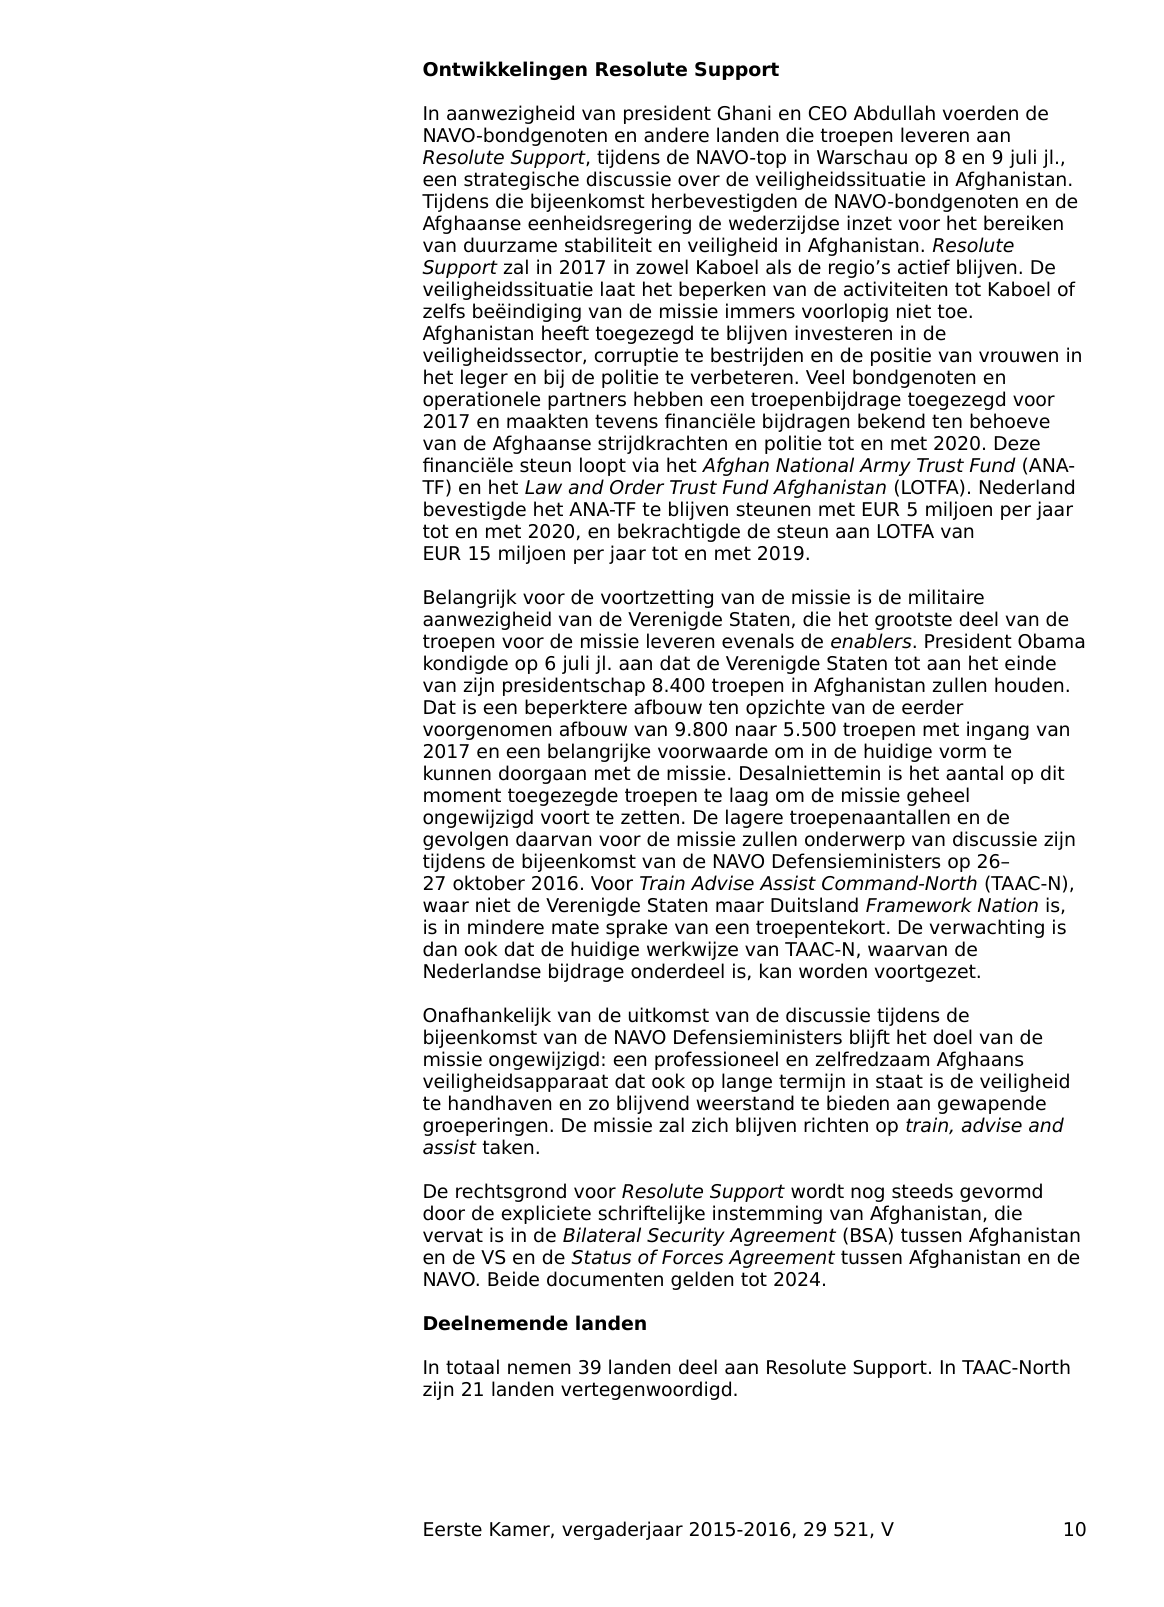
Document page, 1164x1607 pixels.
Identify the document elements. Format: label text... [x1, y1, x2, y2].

text De rechtsgrond voor Resolute Support wordt nog steeds gevormd door de expliciete schriftelijke instemming van Afghanistan, die vervat is in de Bilateral Security Agreement (BSA) tussen Afghanistan en de VS en de Status of Forces Agreement tussen Afghanistan en de NAVO. Beide documenten gelden tot 2024. [422, 1181, 1087, 1291]
text In totaal nemen 39 landen deel aan Resolute Support. In TAAC-North zijn 21 landen vertegenwoordigd. [422, 1357, 1087, 1401]
text Onafhankelijk van de uitkomst van de discussie tijdens de bijeenkomst van de NAVO Defensieministers blijft het doel van de missie ongewijzigd: een professioneel en zelfredzaam Afghaans veiligheidsapparaat dat ook op lange termijn in staat is de veiligheid te handhaven en zo blijvend weerstand te bieden aan gewapende groeperingen. De missie zal zich blijven richten op train, advise and assist taken. [422, 1005, 1087, 1159]
subtitle Ontwikkelingen Resolute Support [422, 59, 1087, 81]
subtitle Deelnemende landen [422, 1313, 1087, 1335]
text Belangrijk voor de voortzetting van de missie is de militaire aanwezigheid van de Verenigde Staten, die het grootste deel van de troepen voor de missie leveren evenals de enablers. President Obama kondigde op 6 juli jl. aan dat de Verenigde Staten tot aan het einde van zijn presidentschap 8.400 troepen in Afghanistan zullen houden. Dat is een beperktere afbouw ten opzichte van de eerder voorgenomen afbouw van 9.800 naar 5.500 troepen met ingang van 2017 en een belangrijke voorwaarde om in de huidige vorm te kunnen doorgaan met de missie. Desalniettemin is het aantal op dit moment toegezegde troepen te laag om de missie geheel ongewijzigd voort te zetten. De lagere troepenaantallen en de gevolgen daarvan voor de missie zullen onderwerp van discussie zijn tijdens de bijeenkomst van de NAVO Defensieministers op 26–27 oktober 2016. Voor Train Advise Assist Command-North (TAAC-N), waar niet de Verenigde Staten maar Duitsland Framework Nation is, is in mindere mate sprake van een troepentekort. De verwachting is dan ook dat de huidige werkwijze van TAAC-N, waarvan de Nederlandse bijdrage onderdeel is, kan worden voortgezet. [422, 587, 1087, 983]
text In aanwezigheid van president Ghani en CEO Abdullah voerden de NAVO-bondgenoten en andere landen die troepen leveren aan Resolute Support, tijdens de NAVO-top in Warschau op 8 en 9 juli jl., een strategische discussie over de veiligheidssituatie in Afghanistan. Tijdens die bijeenkomst herbevestigden de NAVO-bondgenoten en de Afghaanse eenheidsregering de wederzijdse inzet voor het bereiken van duurzame stabiliteit en veiligheid in Afghanistan. Resolute Support zal in 2017 in zowel Kaboel als de regio’s actief blijven. De veiligheidssituatie laat het beperken van de activiteiten tot Kaboel of zelfs beëindiging van de missie immers voorlopig niet toe. Afghanistan heeft toegezegd te blijven investeren in de veiligheidssector, corruptie te bestrijden en de positie van vrouwen in het leger en bij de politie te verbeteren. Veel bondgenoten en operationele partners hebben een troepenbijdrage toegezegd voor 2017 en maakten tevens financiële bijdragen bekend ten behoeve van de Afghaanse strijdkrachten en politie tot en met 2020. Deze financiële steun loopt via het Afghan National Army Trust Fund (ANA-TF) en het Law and Order Trust Fund Afghanistan (LOTFA). Nederland bevestigde het ANA-TF te blijven steunen met EUR 5 miljoen per jaar tot en met 2020, en bekrachtigde de steun aan LOTFA van EUR 15 miljoen per jaar tot en met 2019. [422, 103, 1087, 565]
